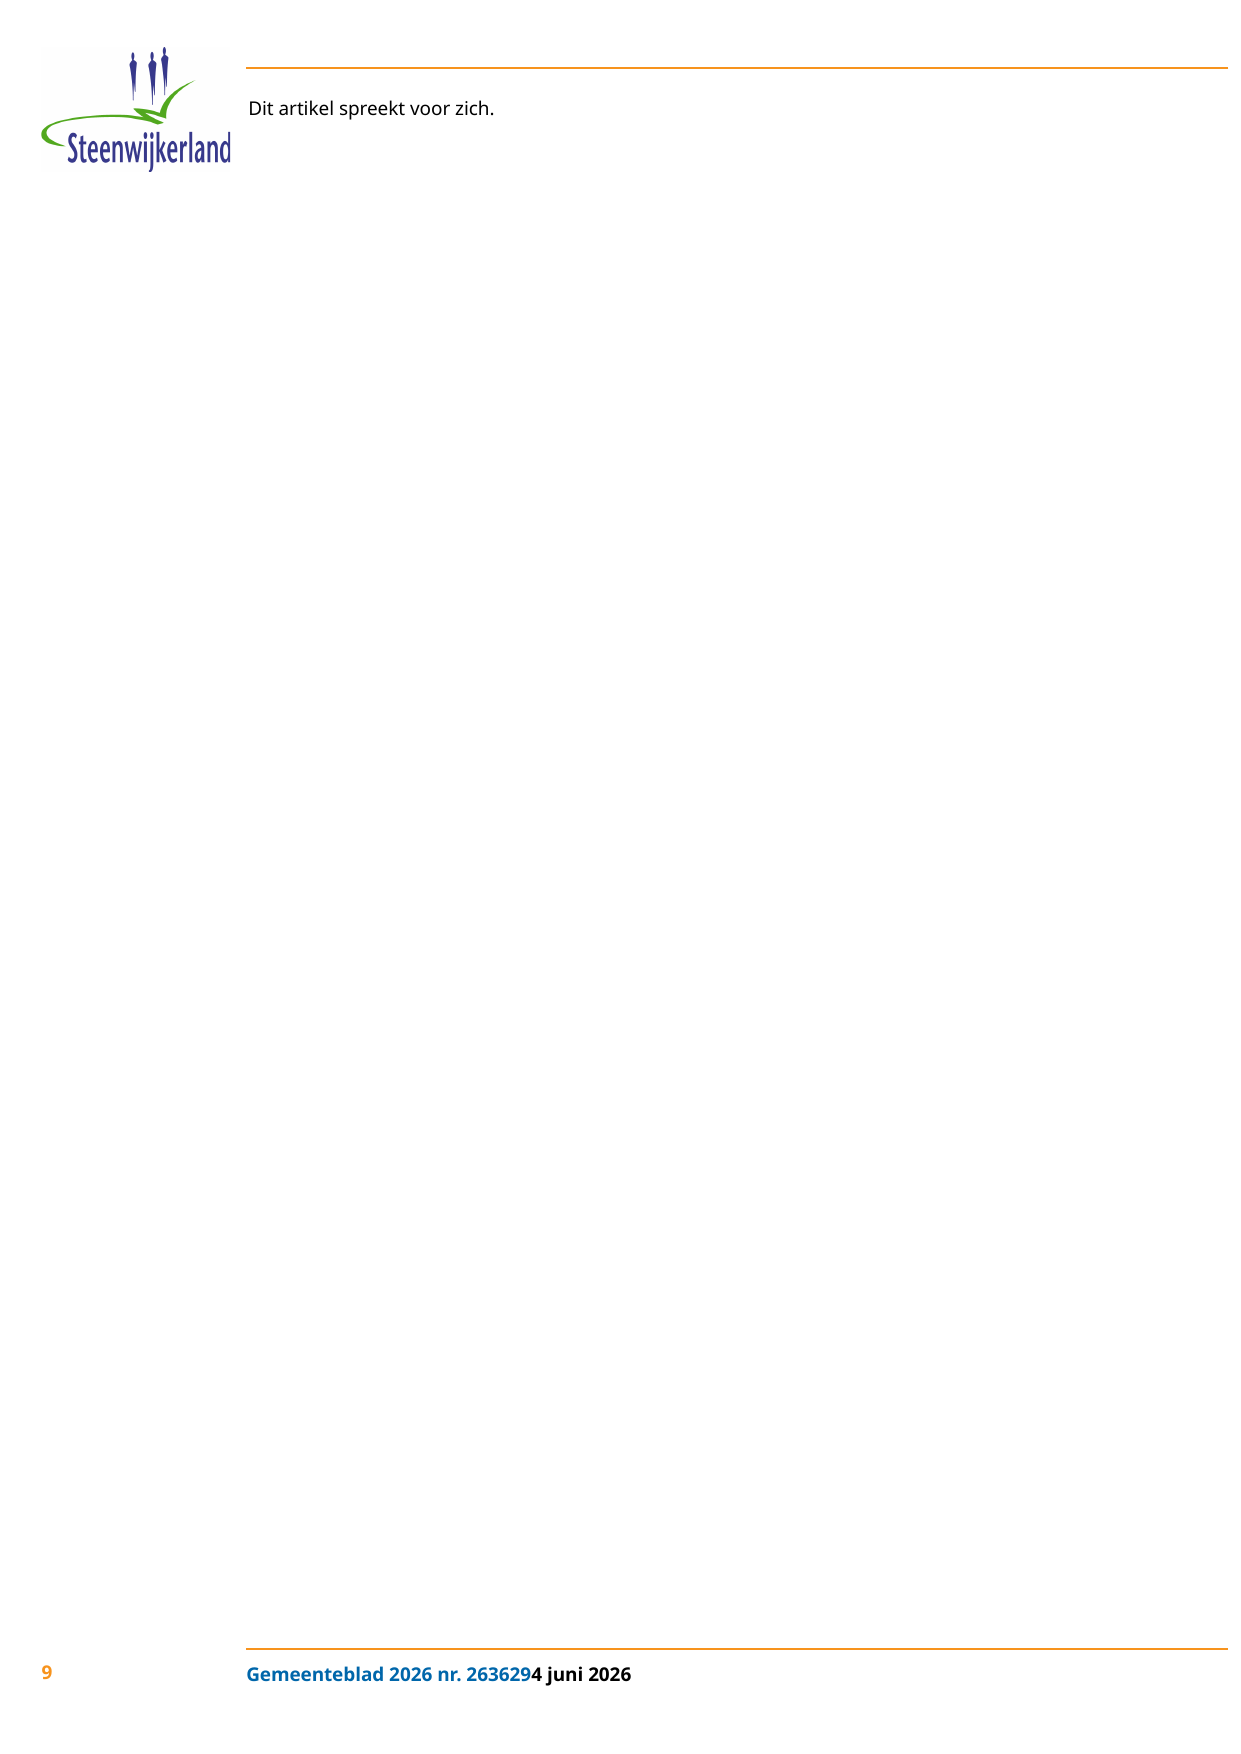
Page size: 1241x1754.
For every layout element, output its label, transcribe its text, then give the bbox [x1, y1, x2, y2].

text Dit artikel spreekt voor zich. [248, 95, 1152, 121]
picture [41, 47, 231, 172]
